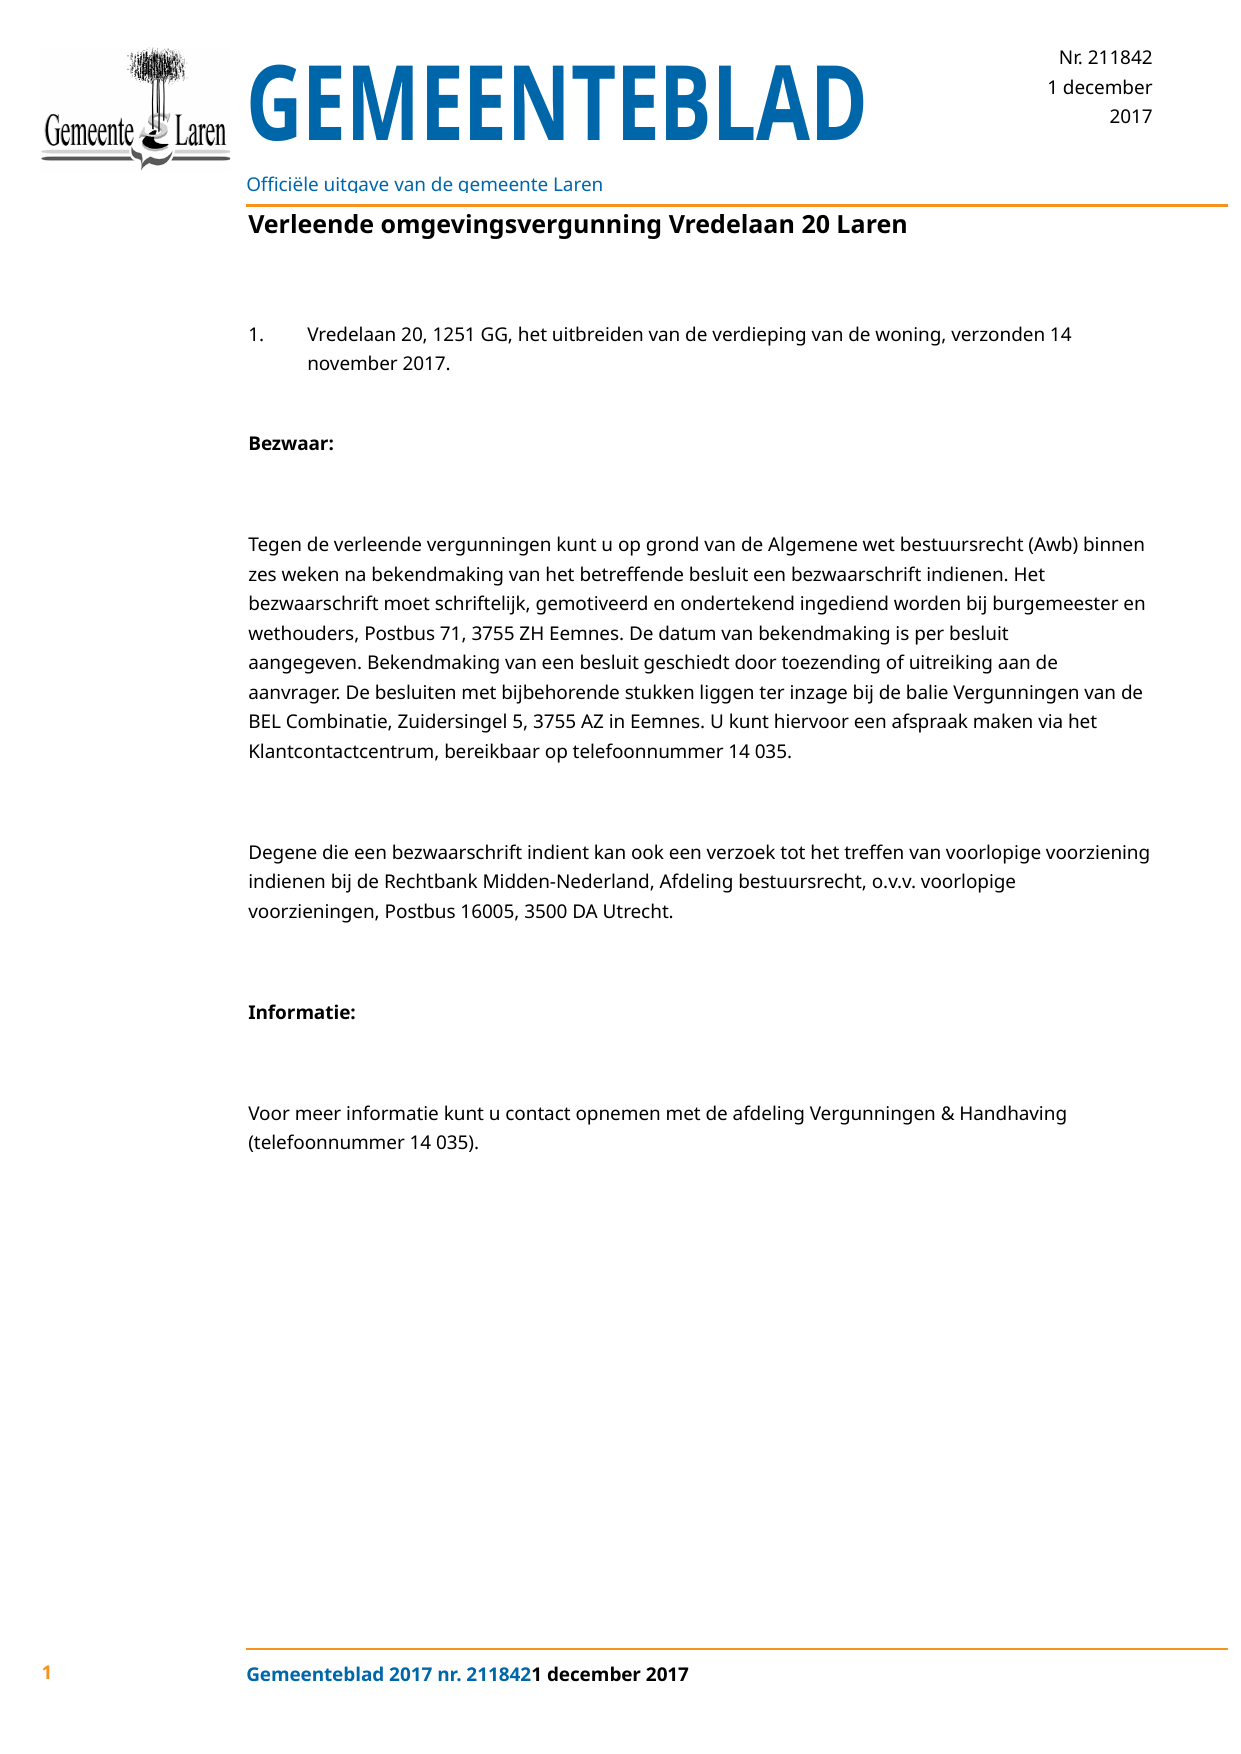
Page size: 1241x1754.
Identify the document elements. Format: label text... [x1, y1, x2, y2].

text Tegen de verleende vergunningen kunt u op grond van de Algemene wet bestuursrecht (Awb) binnen zes weken na bekendmaking van het betreffende besluit een bezwaarschrift indienen. Het bezwaarschrift moet schriftelijk, gemotiveerd en ondertekend ingediend worden bij burgemeester en wethouders, Postbus 71, 3755 ZH Eemnes. De datum van bekendmaking is per besluit aangegeven. Bekendmaking van een besluit geschiedt door toezending of uitreiking aan de aanvrager. De besluiten met bijbehorende stukken liggen ter inzage bij de balie Vergunningen van de BEL Combinatie, Zuidersingel 5, 3755 AZ in Eemnes. U kunt hiervoor een afspraak maken via het Klantcontactcentrum, bereikbaar op telefoonnummer 14 035. [248, 531, 1152, 764]
list Vredelaan 20, 1251 GG, het uitbreiden van de verdieping van de woning, verzonden 14 november 2017. [248, 321, 1152, 376]
text Voor meer informatie kunt u contact opnemen met de afdeling Vergunningen & Handhaving (telefoonnummer 14 035). [248, 1100, 1152, 1155]
text Bezwaar: [248, 430, 1152, 456]
text Degene die een bezwaarschrift indient kan ook een verzoek tot het treffen van voorlopige voorziening indienen bij de Rechtbank Midden-Nederland, Afdeling bestuursrecht, o.v.v. voorlopige voorzieningen, Postbus 16005, 3500 DA Utrecht. [248, 839, 1152, 924]
text Informatie: [248, 999, 1152, 1025]
text Verleende omgevingsvergunning Vredelaan 20 Laren [248, 207, 1152, 241]
picture [41, 47, 231, 172]
